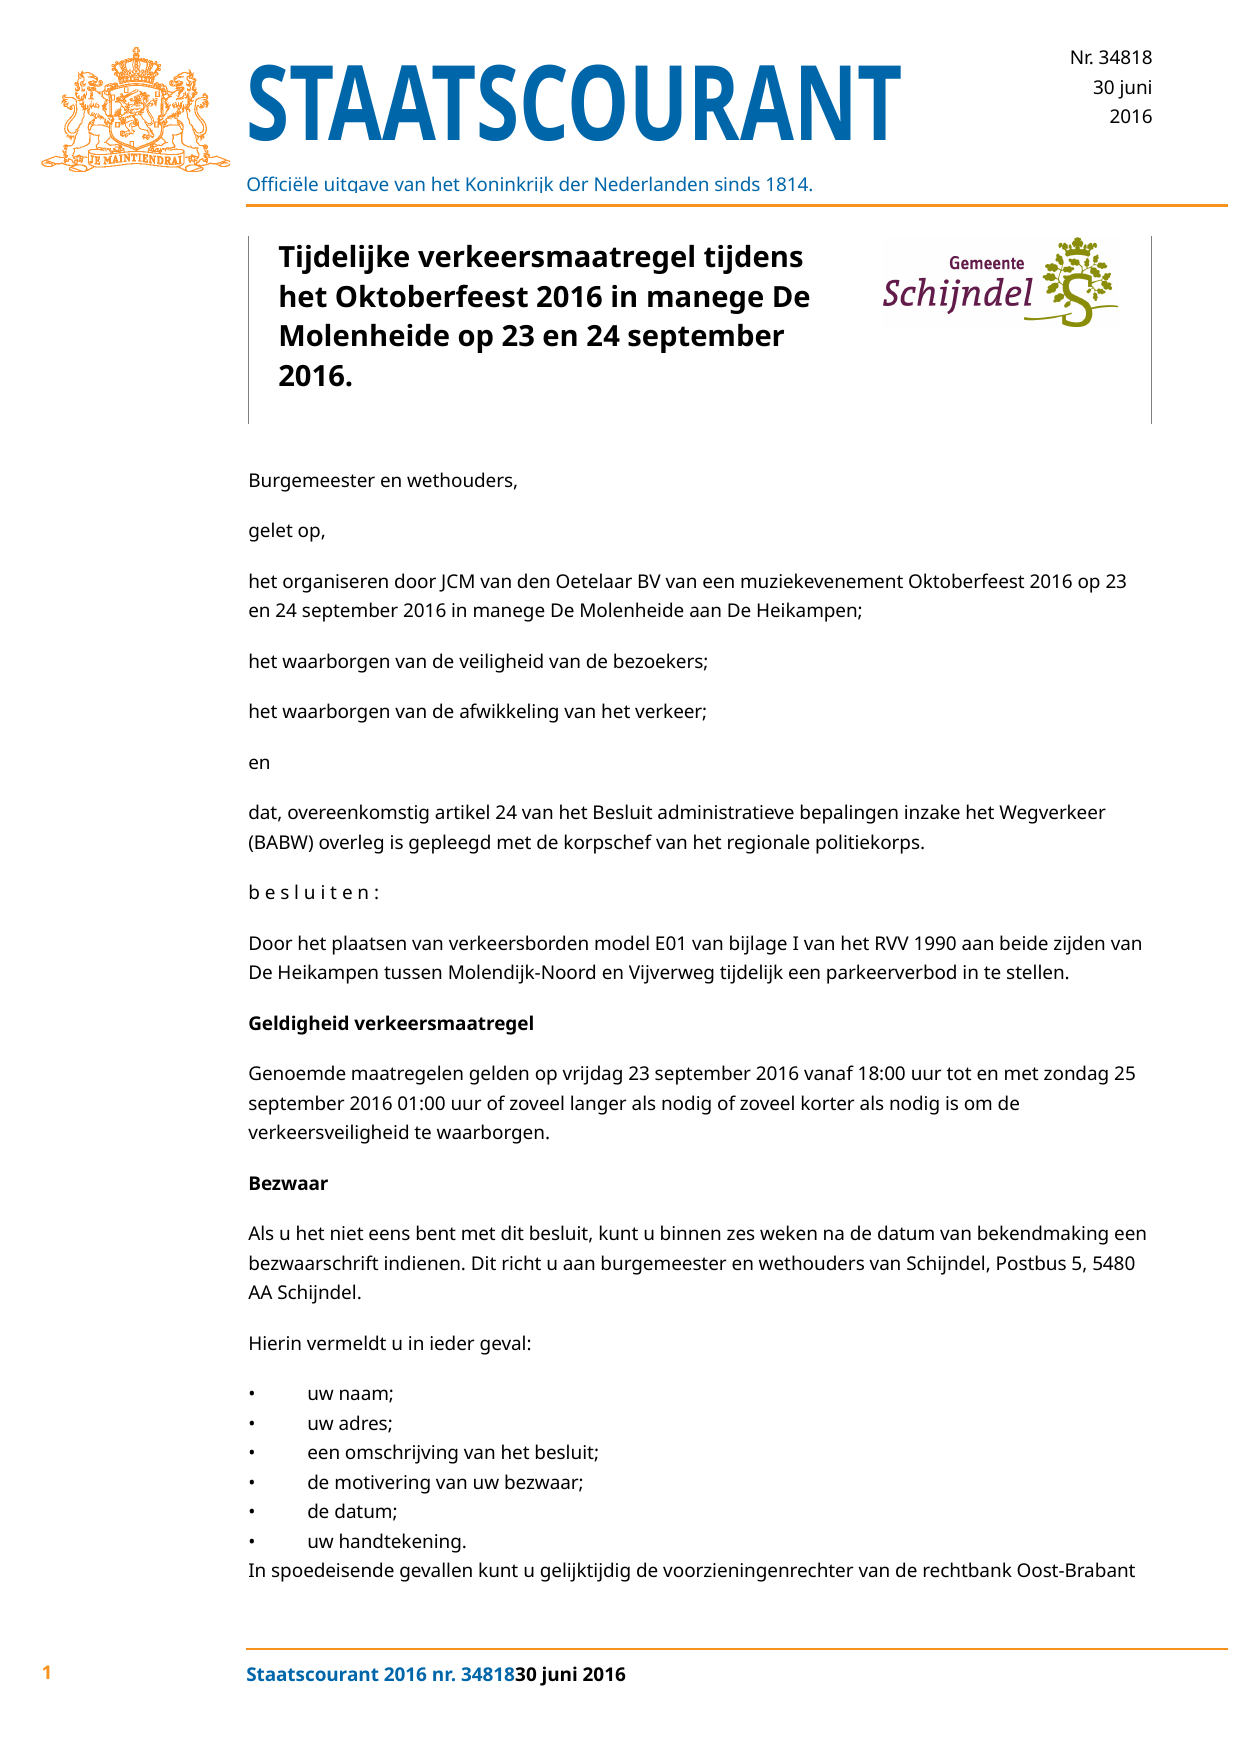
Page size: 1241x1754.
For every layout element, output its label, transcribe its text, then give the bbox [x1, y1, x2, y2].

picture [882, 236, 1119, 328]
table_header [850, 236, 1151, 424]
list uw handtekening. [248, 1528, 1152, 1554]
picture [41, 47, 231, 172]
text In spoedeisende gevallen kunt u gelijktijdig de voorzieningenrechter van de rechtbank Oost-Brabant [248, 1558, 1152, 1583]
text Genoemde maatregelen gelden op vrijdag 23 september 2016 vanaf 18:00 uur tot en met zondag 25 september 2016 01:00 uur of zoveel langer als nodig of zoveel korter als nodig is om de verkeersveiligheid te waarborgen. [248, 1060, 1152, 1145]
text b e s l u i t e n : [248, 879, 1152, 905]
list een omschrijving van het besluit; [248, 1439, 1152, 1465]
list uw naam; [248, 1380, 1152, 1406]
text Als u het niet eens bent met dit besluit, kunt u binnen zes weken na de datum van bekendmaking een bezwaarschrift indienen. Dit richt u aan burgemeester en wethouders van Schijndel, Postbus 5, 5480 AA Schijndel. [248, 1220, 1152, 1305]
text het waarborgen van de afwikkeling van het verkeer; [248, 698, 1152, 724]
text het waarborgen van de veiligheid van de bezoekers; [248, 648, 1152, 674]
list de motivering van uw bezwaar; [248, 1469, 1152, 1495]
text Door het plaatsen van verkeersborden model E01 van bijlage I van het RVV 1990 aan beide zijden van De Heikampen tussen Molendijk-Noord en Vijverweg tijdelijk een parkeerverbod in te stellen. [248, 930, 1152, 985]
table_header Tijdelijke verkeersmaatregel tijdens het Oktoberfeest 2016 in manege De Molenheide op 23 en 24 september 2016. [249, 236, 850, 424]
list uw adres; [248, 1410, 1152, 1436]
text Burgemeester en wethouders, [248, 467, 1152, 493]
text en [248, 749, 1152, 775]
list de datum; [248, 1498, 1152, 1524]
text het organiseren door JCM van den Oetelaar BV van een muziekevenement Oktoberfeest 2016 op 23 en 24 september 2016 in manege De Molenheide aan De Heikampen; [248, 568, 1152, 623]
text Hierin vermeldt u in ieder geval: [248, 1330, 1152, 1356]
text dat, overeenkomstig artikel 24 van het Besluit administratieve bepalingen inzake het Wegverkeer (BABW) overleg is gepleegd met de korpschef van het regionale politiekorps. [248, 799, 1152, 855]
text gelet op, [248, 518, 1152, 543]
text Geldigheid verkeersmaatregel [248, 1010, 1152, 1036]
text Bezwaar [248, 1170, 1152, 1196]
